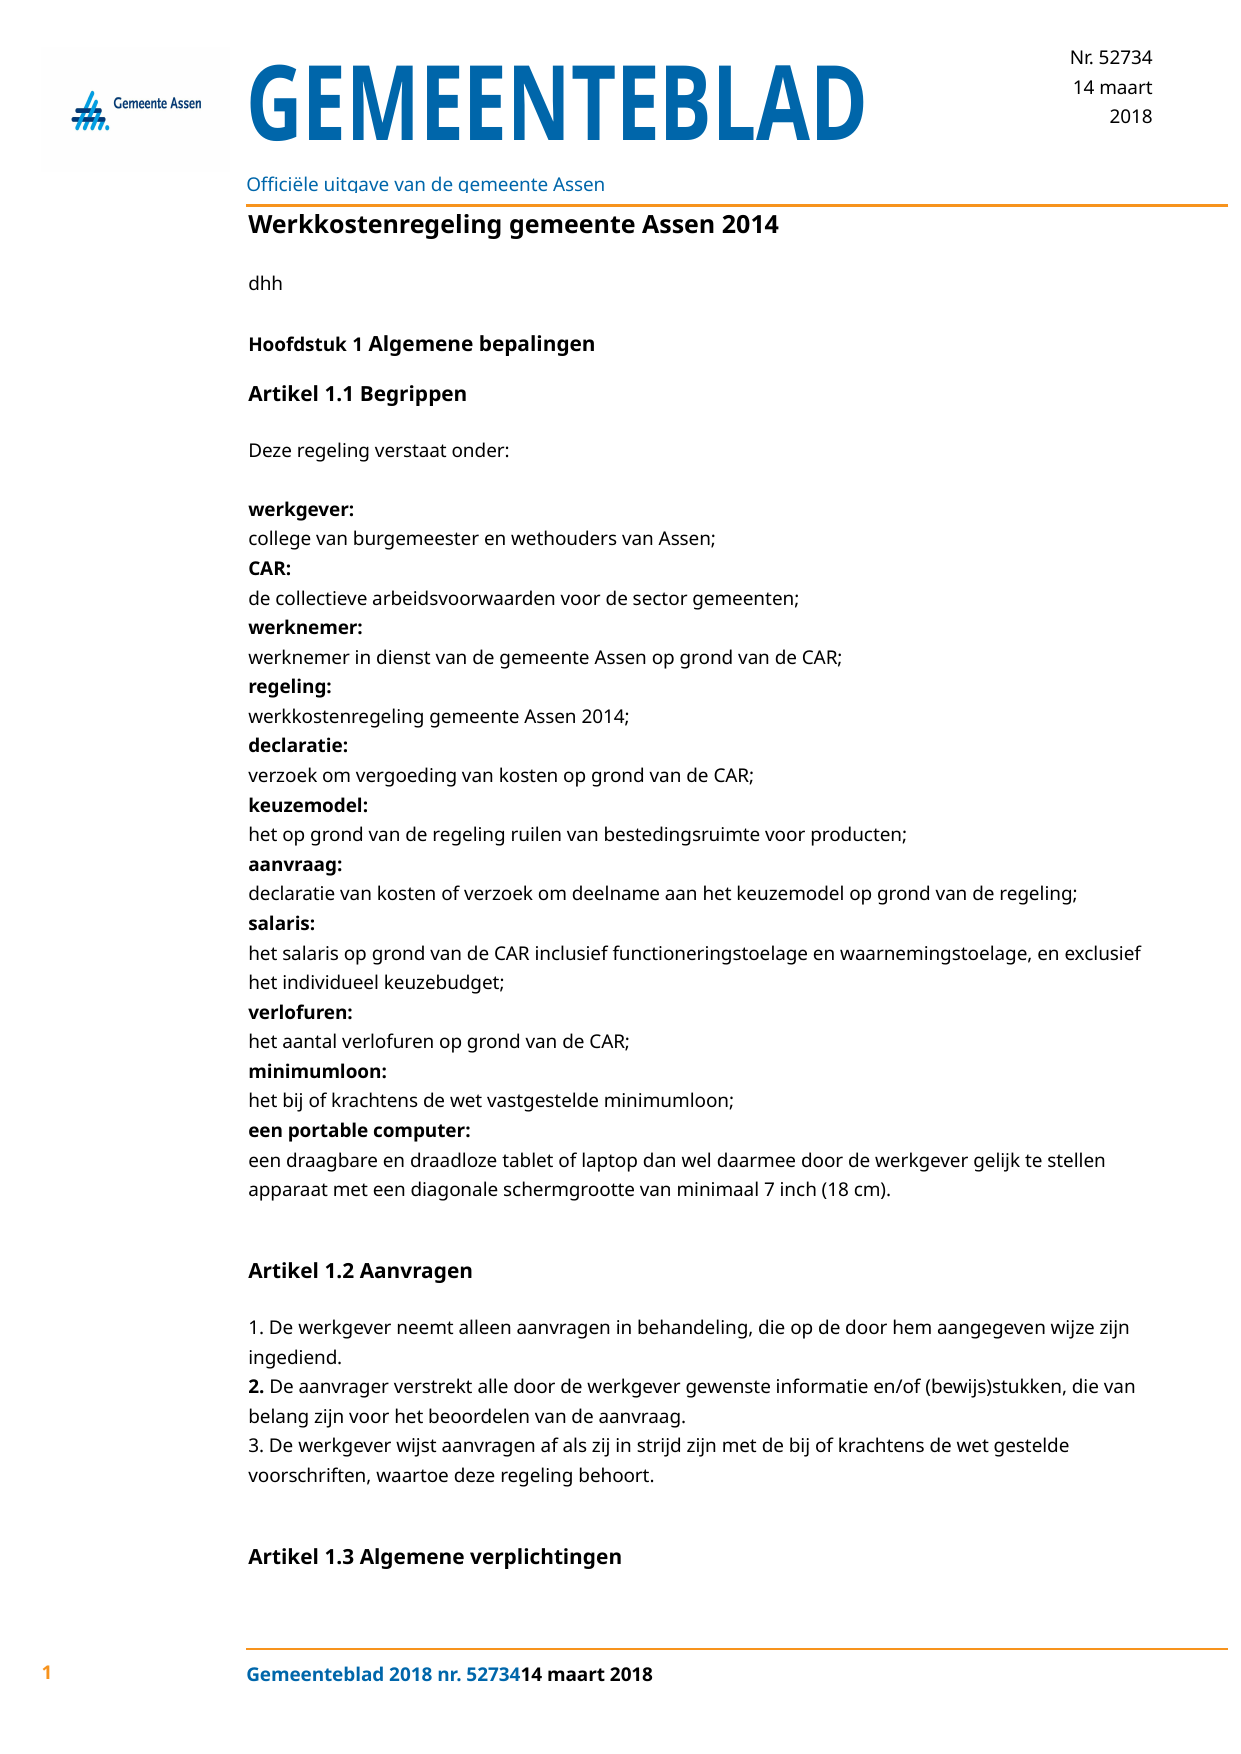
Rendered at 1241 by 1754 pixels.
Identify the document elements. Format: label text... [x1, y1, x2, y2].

text Werkkostenregeling gemeente Assen 2014 [248, 207, 1152, 241]
text verlofuren: [248, 999, 1152, 1024]
text een draagbare en draadloze tablet of laptop dan wel daarmee door de werkgever gelijk te stellen apparaat met een diagonale schermgrootte van minimaal 7 inch (18 cm). [248, 1147, 1152, 1202]
text regeling: [248, 673, 1152, 699]
text 2. De aanvrager verstrekt alle door de werkgever gewenste informatie en/of (bewijs)stukken, die van belang zijn voor het beoordelen van de aanvraag. [248, 1373, 1152, 1429]
text 3. De werkgever wijst aanvragen af als zij in strijd zijn met de bij of krachtens de wet gestelde voorschriften, waartoe deze regeling behoort. [248, 1433, 1152, 1488]
text werknemer: [248, 614, 1152, 640]
text het bij of krachtens de wet vastgestelde minimumloon; [248, 1088, 1152, 1113]
text werkgever: [248, 496, 1152, 522]
text verzoek om vergoeding van kosten op grond van de CAR; [248, 762, 1152, 788]
text Deze regeling verstaat onder: [248, 437, 1152, 462]
text keuzemodel: [248, 792, 1152, 817]
text Artikel 1.2 Aanvragen [248, 1256, 1152, 1285]
text het aantal verlofuren op grond van de CAR; [248, 1028, 1152, 1054]
text salaris: [248, 910, 1152, 936]
text werkkostenregeling gemeente Assen 2014; [248, 703, 1152, 729]
text het salaris op grond van de CAR inclusief functioneringstoelage en waarnemingstoelage, en exclusief het individueel keuzebudget; [248, 940, 1152, 995]
text de collectieve arbeidsvoorwaarden voor de sector gemeenten; [248, 585, 1152, 610]
text CAR: [248, 555, 1152, 581]
text werknemer in dienst van de gemeente Assen op grond van de CAR; [248, 644, 1152, 669]
text dhh [248, 270, 1152, 296]
text declaratie van kosten of verzoek om deelname aan het keuzemodel op grond van de regeling; [248, 881, 1152, 906]
text minimumloon: [248, 1058, 1152, 1084]
picture [41, 47, 231, 172]
text een portable computer: [248, 1117, 1152, 1143]
text declaratie: [248, 733, 1152, 758]
text aanvraag: [248, 851, 1152, 877]
text college van burgemeester en wethouders van Assen; [248, 526, 1152, 551]
text het op grond van de regeling ruilen van bestedingsruimte voor producten; [248, 821, 1152, 847]
text Artikel 1.1 Begrippen [248, 379, 1152, 407]
text Artikel 1.3 Algemene verplichtingen [248, 1542, 1152, 1571]
text Hoofdstuk 1 Algemene bepalingen [248, 329, 1152, 358]
text 1. De werkgever neemt alleen aanvragen in behandeling, die op de door hem aangegeven wijze zijn ingediend. [248, 1314, 1152, 1370]
